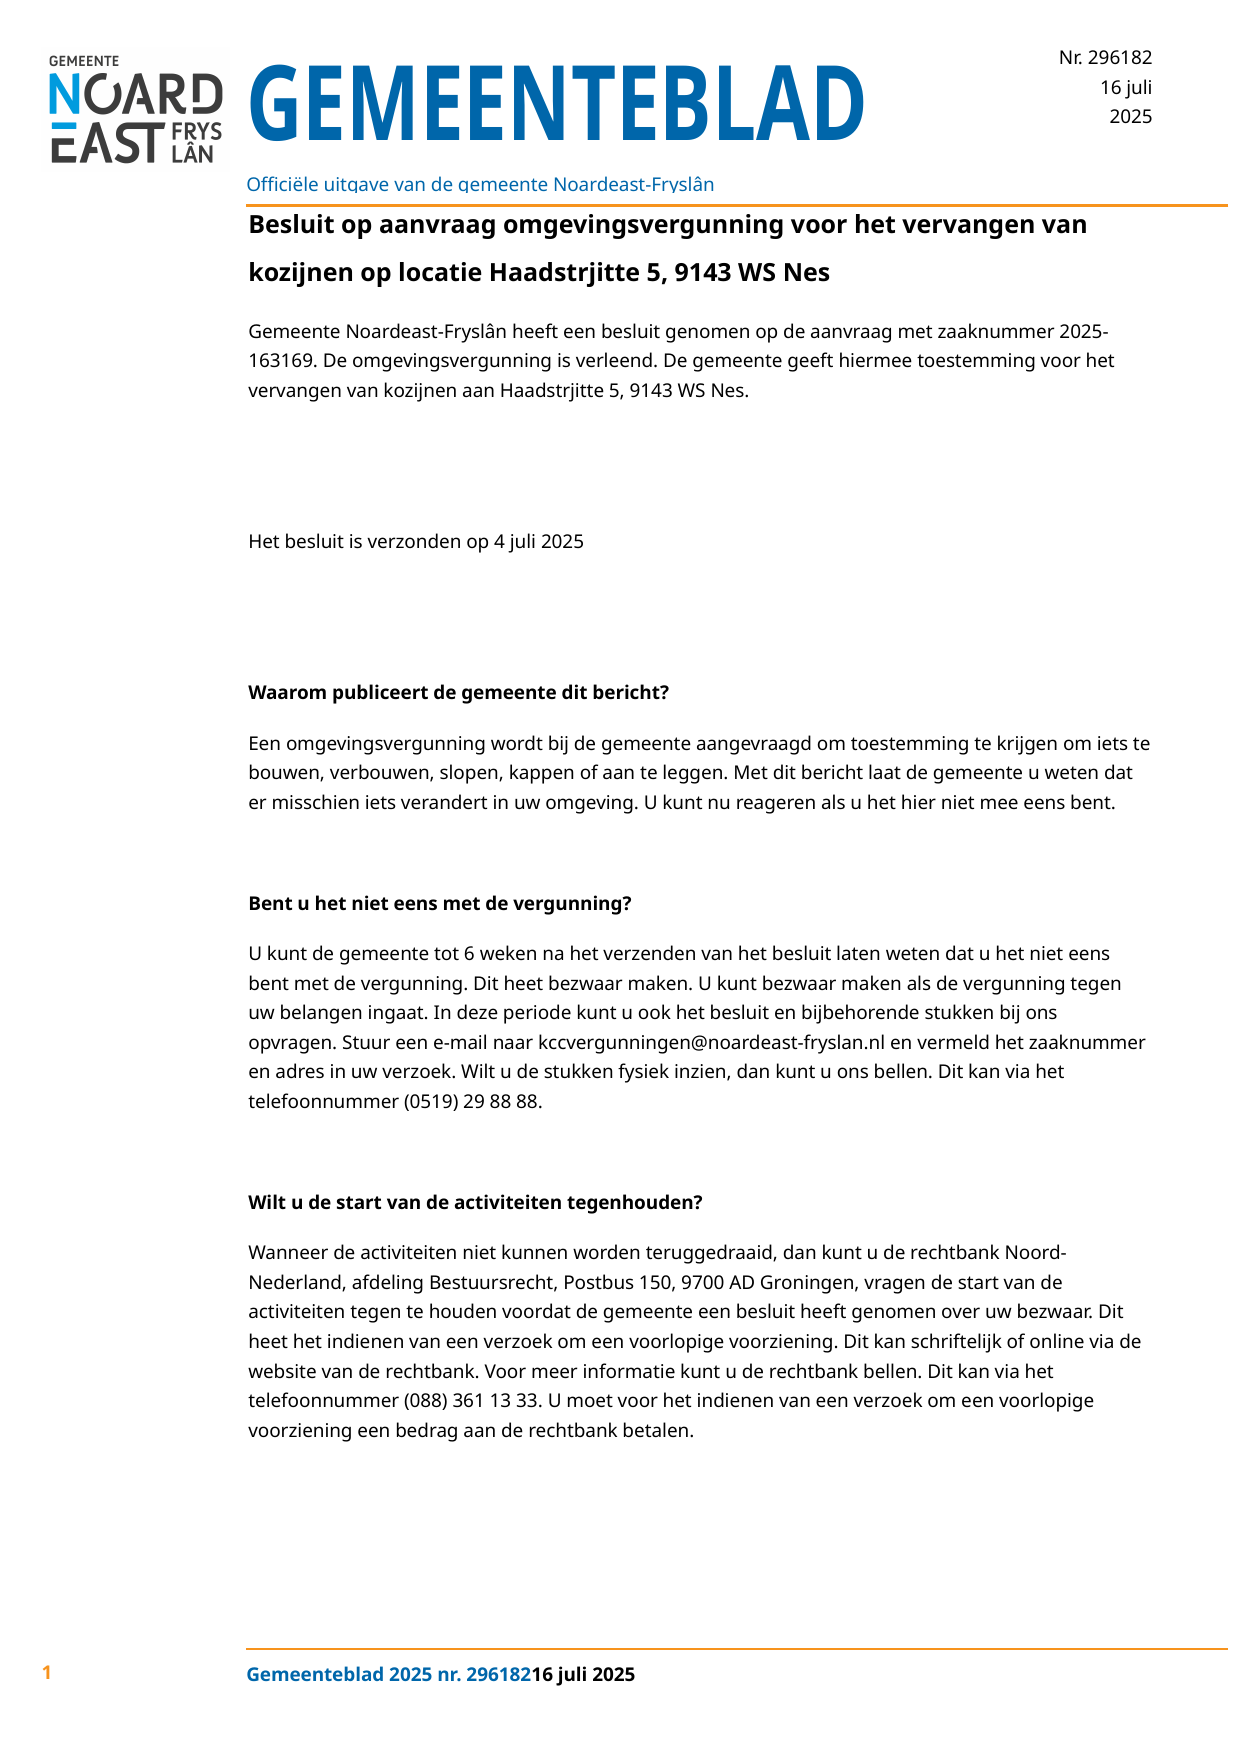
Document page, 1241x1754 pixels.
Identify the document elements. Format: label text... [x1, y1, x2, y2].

text Een omgevingsvergunning wordt bij de gemeente aangevraagd om toestemming te krijgen om iets te bouwen, verbouwen, slopen, kappen of aan te leggen. Met dit bericht laat de gemeente u weten dat er misschien iets verandert in uw omgeving. U kunt nu reageren als u het hier niet mee eens bent. [248, 730, 1152, 815]
picture [41, 47, 231, 172]
text Het besluit is verzonden op 4 juli 2025 [248, 528, 1152, 554]
text Wanneer de activiteiten niet kunnen worden teruggedraaid, dan kunt u de rechtbank Noord-Nederland, afdeling Bestuursrecht, Postbus 150, 9700 AD Groningen, vragen de start van de activiteiten tegen te houden voordat de gemeente een besluit heeft genomen over uw bezwaar. Dit heet het indienen van een verzoek om een voorlopige voorziening. Dit kan schriftelijk of online via de website van de rechtbank. Voor meer informatie kunt u de rechtbank bellen. Dit kan via het telefoonnummer (088) 361 13 33. U moet voor het indienen van een verzoek om een voorlopige voorziening een bedrag aan de rechtbank betalen. [248, 1239, 1152, 1443]
text Besluit op aanvraag omgevingsvergunning voor het vervangen van kozijnen op locatie Haadstrjitte 5, 9143 WS Nes [248, 207, 1152, 288]
text U kunt de gemeente tot 6 weken na het verzenden van het besluit laten weten dat u het niet eens bent met de vergunning. Dit heet bezwaar maken. U kunt bezwaar maken als de vergunning tegen uw belangen ingaat. In deze periode kunt u ook het besluit en bijbehorende stukken bij ons opvragen. Stuur een e-mail naar kccvergunningen@noardeast-fryslan.nl en vermeld het zaaknummer en adres in uw verzoek. Wilt u de stukken fysiek inzien, dan kunt u ons bellen. Dit kan via het telefoonnummer (0519) 29 88 88. [248, 940, 1152, 1114]
text Wilt u de start van de activiteiten tegenhouden? [248, 1189, 1152, 1215]
text Bent u het niet eens met de vergunning? [248, 890, 1152, 916]
text Gemeente Noardeast-Fryslân heeft een besluit genomen op de aanvraag met zaaknummer 2025-163169. De omgevingsvergunning is verleend. De gemeente geeft hiermee toestemming voor het vervangen van kozijnen aan Haadstrjitte 5, 9143 WS Nes. [248, 318, 1152, 403]
text Waarom publiceert de gemeente dit bericht? [248, 679, 1152, 705]
